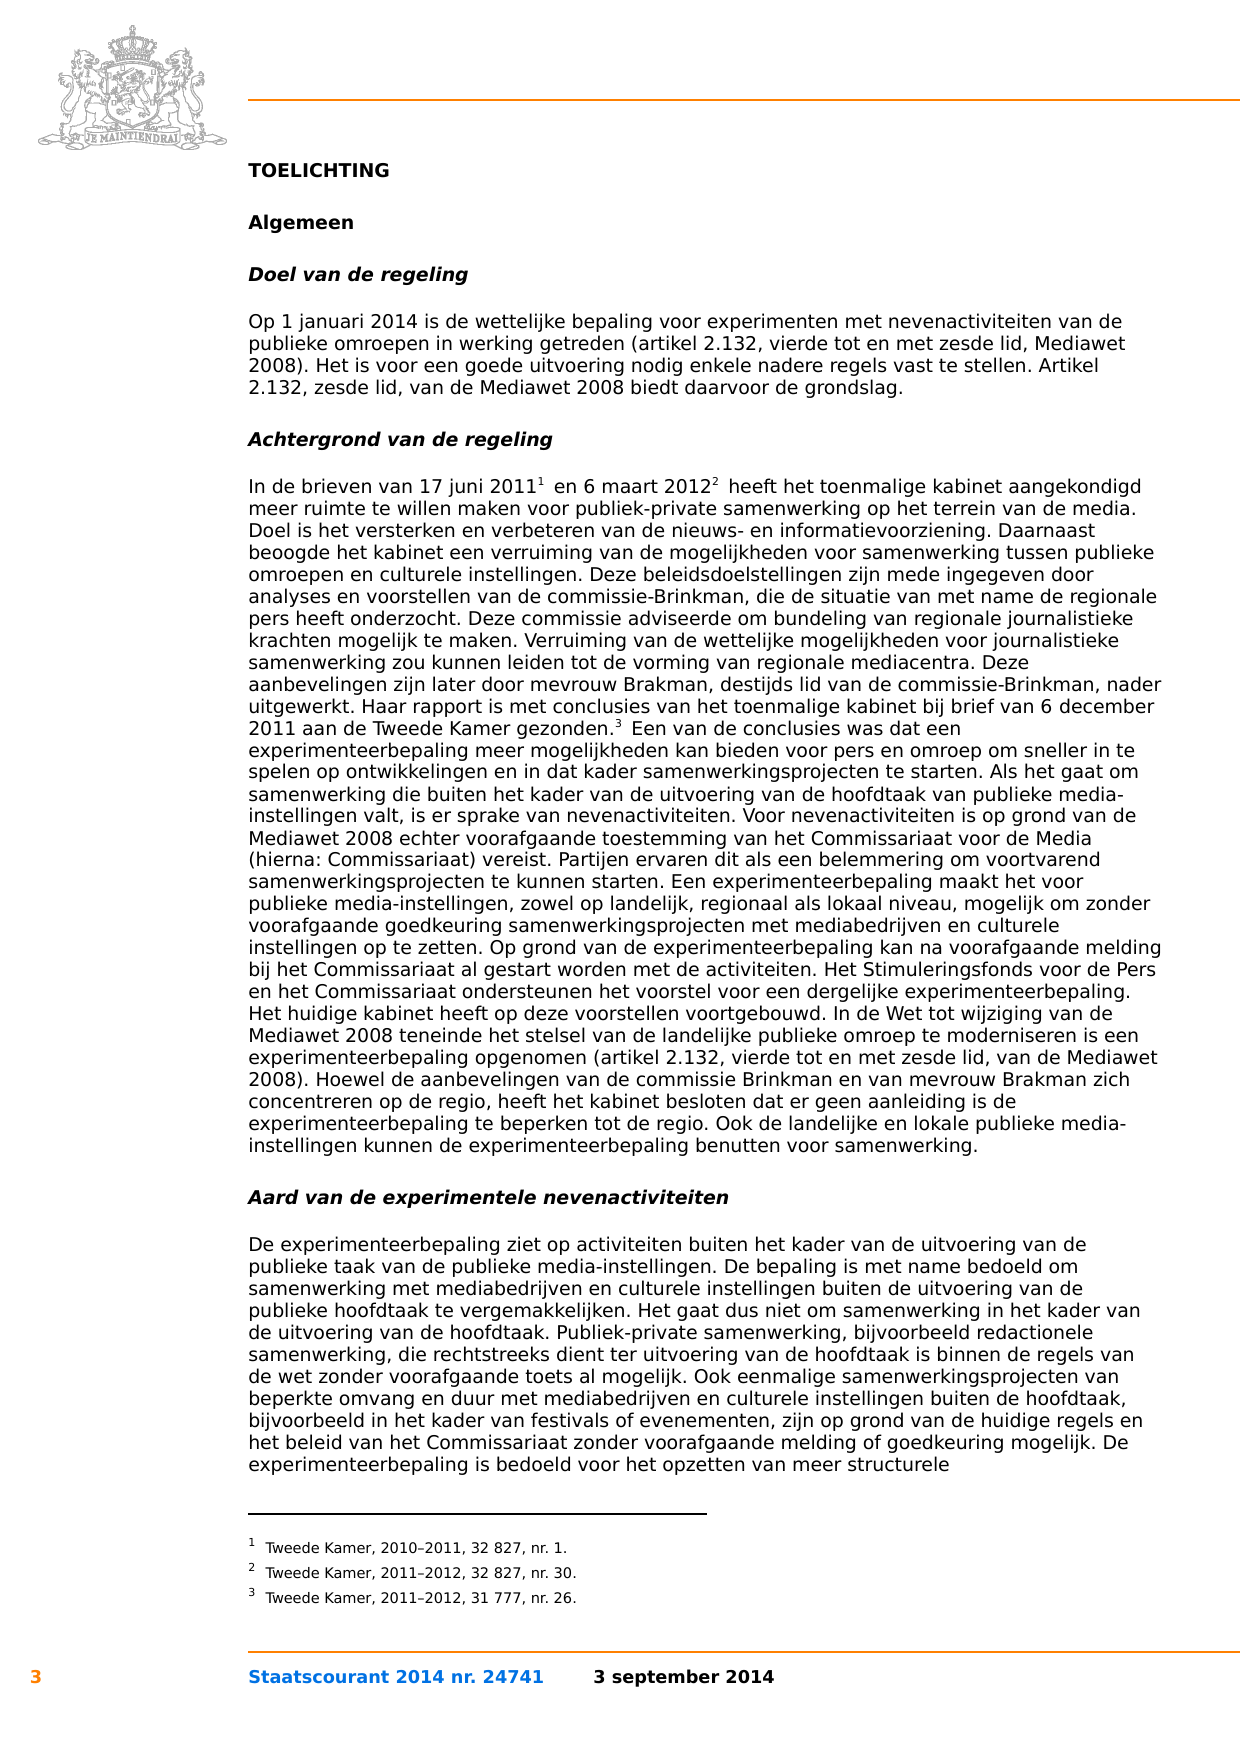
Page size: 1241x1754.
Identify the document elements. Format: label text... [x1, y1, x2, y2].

subtitle TOELICHTING [248, 160, 1163, 182]
subtitle Achtergrond van de regeling [248, 429, 1163, 451]
subtitle Aard van de experimentele nevenactiviteiten [248, 1187, 1163, 1209]
picture [38, 25, 227, 150]
text Op 1 januari 2014 is de wettelijke bepaling voor experimenten met nevenactiviteiten van de publieke omroepen in werking getreden (artikel 2.132, vierde tot en met zesde lid, Mediawet 2008). Het is voor een goede uitvoering nodig enkele nadere regels vast te stellen. Artikel 2.132, zesde lid, van de Mediawet 2008 biedt daarvoor de grondslag. [248, 311, 1163, 399]
subtitle Algemeen [248, 212, 1163, 234]
text Tweede Kamer, 2010–2011, 32 827, nr. 1. [248, 1536, 1163, 1558]
text Tweede Kamer, 2011–2012, 32 827, nr. 30. [248, 1561, 1163, 1583]
text De experimenteerbepaling ziet op activiteiten buiten het kader van de uitvoering van de publieke taak van de publieke media-instellingen. De bepaling is met name bedoeld om samenwerking met mediabedrijven en culturele instellingen buiten de uitvoering van de publieke hoofdtaak te vergemakkelijken. Het gaat dus niet om samenwerking in het kader van de uitvoering van de hoofdtaak. Publiek-private samenwerking, bijvoorbeeld redactionele samenwerking, die rechtstreeks dient ter uitvoering van de hoofdtaak is binnen de regels van de wet zonder voorafgaande toets al mogelijk. Ook eenmalige samenwerkingsprojecten van beperkte omvang en duur met mediabedrijven en culturele instellingen buiten de hoofdtaak, bijvoorbeeld in het kader van festivals of evenementen, zijn op grond van de huidige regels en het beleid van het Commissariaat zonder voorafgaande melding of goedkeuring mogelijk. De experimenteerbepaling is bedoeld voor het opzetten van meer structurele [248, 1234, 1163, 1476]
subtitle Doel van de regeling [248, 264, 1163, 286]
text In de brieven van 17 juni 2011 en 6 maart 2012 heeft het toenmalige kabinet aangekondigd meer ruimte te willen maken voor publiek-private samenwerking op het terrein van de media. Doel is het versterken en verbeteren van de nieuws- en informatievoorziening. Daarnaast beoogde het kabinet een verruiming van de mogelijkheden voor samenwerking tussen publieke omroepen en culturele instellingen. Deze beleidsdoelstellingen zijn mede ingegeven door analyses en voorstellen van de commissie-Brinkman, die de situatie van met name de regionale pers heeft onderzocht. Deze commissie adviseerde om bundeling van regionale journalistieke krachten mogelijk te maken. Verruiming van de wettelijke mogelijkheden voor journalistieke samenwerking zou kunnen leiden tot de vorming van regionale mediacentra. Deze aanbevelingen zijn later door mevrouw Brakman, destijds lid van de commissie-Brinkman, nader uitgewerkt. Haar rapport is met conclusies van het toenmalige kabinet bij brief van 6 december 2011 aan de Tweede Kamer gezonden. Een van de conclusies was dat een experimenteerbepaling meer mogelijkheden kan bieden voor pers en omroep om sneller in te spelen op ontwikkelingen en in dat kader samenwerkingsprojecten te starten. Als het gaat om samenwerking die buiten het kader van de uitvoering van de hoofdtaak van publieke media-instellingen valt, is er sprake van nevenactiviteiten. Voor nevenactiviteiten is op grond van de Mediawet 2008 echter voorafgaande toestemming van het Commissariaat voor de Media (hierna: Commissariaat) vereist. Partijen ervaren dit als een belemmering om voortvarend samenwerkingsprojecten te kunnen starten. Een experimenteerbepaling maakt het voor publieke media-instellingen, zowel op landelijk, regionaal als lokaal niveau, mogelijk om zonder voorafgaande goedkeuring samenwerkingsprojecten met mediabedrijven en culturele instellingen op te zetten. Op grond van de experimenteerbepaling kan na voorafgaande melding bij het Commissariaat al gestart worden met de activiteiten. Het Stimuleringsfonds voor de Pers en het Commissariaat ondersteunen het voorstel voor een dergelijke experimenteerbepaling. Het huidige kabinet heeft op deze voorstellen voortgebouwd. In de Wet tot wijziging van de Mediawet 2008 teneinde het stelsel van de landelijke publieke omroep te moderniseren is een experimenteerbepaling opgenomen (artikel 2.132, vierde tot en met zesde lid, van de Mediawet 2008). Hoewel de aanbevelingen van de commissie Brinkman en van mevrouw Brakman zich concentreren op de regio, heeft het kabinet besloten dat er geen aanleiding is de experimenteerbepaling te beperken tot de regio. Ook de landelijke en lokale publieke media-instellingen kunnen de experimenteerbepaling benutten voor samenwerking. [248, 476, 1163, 1157]
text Tweede Kamer, 2011–2012, 31 777, nr. 26. [248, 1586, 1163, 1608]
